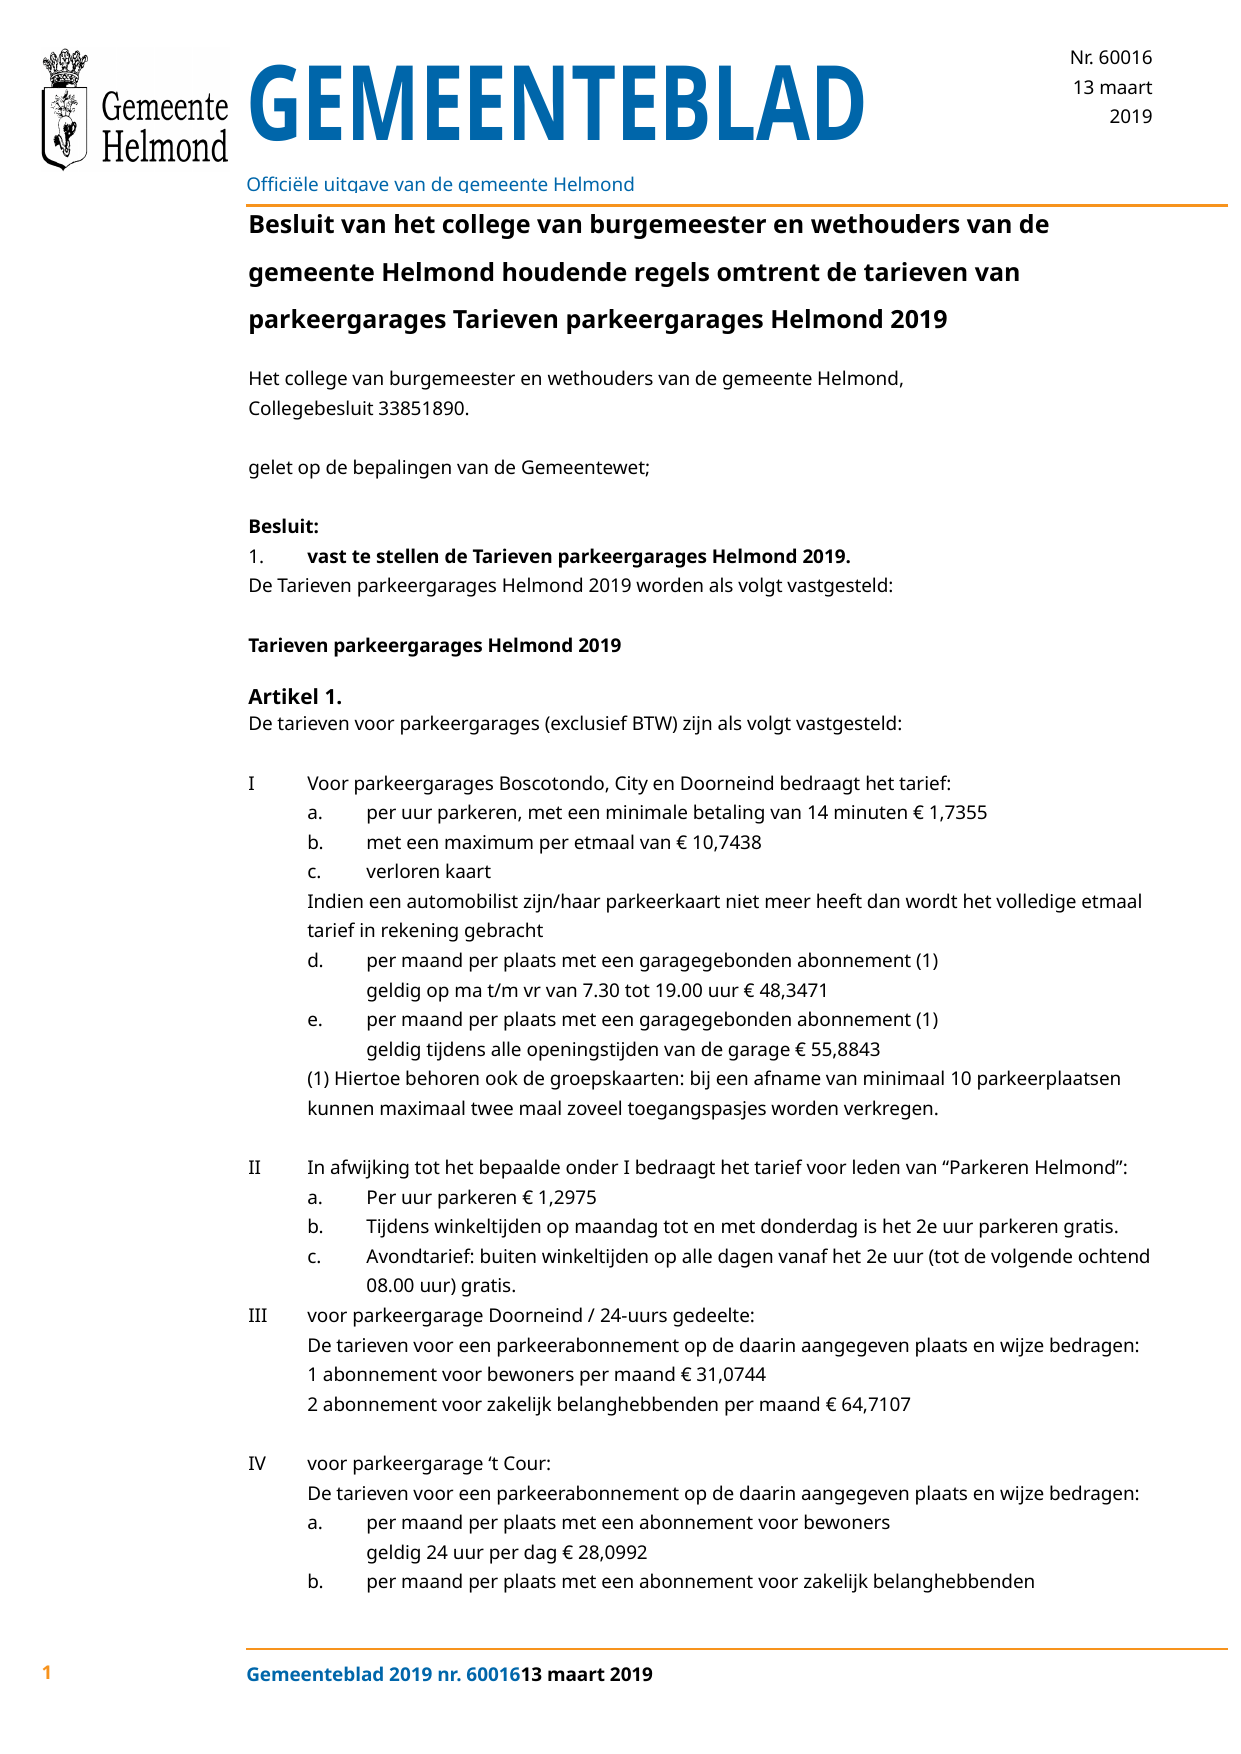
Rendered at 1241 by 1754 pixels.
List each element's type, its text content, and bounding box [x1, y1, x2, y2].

text Besluit: [248, 513, 1152, 539]
list Voor parkeergarages Boscotondo, City en Doorneind bedraagt het tarief: [248, 770, 1152, 796]
list Tijdens winkeltijden op maandag tot en met donderdag is het 2e uur parkeren gratis. [307, 1213, 1152, 1239]
picture [41, 47, 231, 172]
list 1 abonnement voor bewoners per maand € 31,0744 [248, 1361, 1152, 1387]
text Tarieven parkeergarages Helmond 2019 [248, 632, 1152, 657]
list In afwijking tot het bepaalde onder I bedraagt het tarief voor leden van “Parkeren Helmond”: [248, 1154, 1152, 1180]
list geldig tijdens alle openingstijden van de garage € 55,8843 [307, 1036, 1152, 1062]
list per maand per plaats met een garagegebonden abonnement (1) [307, 947, 1152, 973]
list voor parkeergarage Doorneind / 24-uurs gedeelte: [248, 1302, 1152, 1328]
list per maand per plaats met een abonnement voor bewoners [307, 1509, 1152, 1535]
list geldig 24 uur per dag € 28,0992 [307, 1539, 1152, 1565]
list Avondtarief: buiten winkeltijden op alle dagen vanaf het 2e uur (tot de volgende ochtend 08.00 uur) gratis. [307, 1243, 1152, 1298]
text Besluit van het college van burgemeester en wethouders van de gemeente Helmond houdende regels omtrent de tarieven van parkeergarages Tarieven parkeergarages Helmond 2019 [248, 207, 1152, 336]
text Collegebesluit 33851890. [248, 395, 1152, 421]
list verloren kaart [307, 858, 1152, 884]
list Per uur parkeren € 1,2975 [307, 1184, 1152, 1210]
list Indien een automobilist zijn/haar parkeerkaart niet meer heeft dan wordt het volledige etmaal tarief in rekening gebracht [248, 888, 1152, 943]
list De tarieven voor een parkeerabonnement op de daarin aangegeven plaats en wijze bedragen: [248, 1332, 1152, 1358]
list per uur parkeren, met een minimale betaling van 14 minuten € 1,7355 [307, 799, 1152, 825]
list vast te stellen de Tarieven parkeergarages Helmond 2019. [248, 543, 1152, 569]
list voor parkeergarage ‘t Cour: [248, 1450, 1152, 1476]
list geldig op ma t/m vr van 7.30 tot 19.00 uur € 48,3471 [307, 977, 1152, 1003]
text De Tarieven parkeergarages Helmond 2019 worden als volgt vastgesteld: [248, 573, 1152, 598]
text Artikel 1. [248, 682, 1152, 711]
list per maand per plaats met een abonnement voor zakelijk belanghebbenden [307, 1568, 1152, 1594]
list De tarieven voor een parkeerabonnement op de daarin aangegeven plaats en wijze bedragen: [248, 1480, 1152, 1506]
list met een maximum per etmaal van € 10,7438 [307, 829, 1152, 855]
list 2 abonnement voor zakelijk belanghebbenden per maand € 64,7107 [248, 1391, 1152, 1417]
text Het college van burgemeester en wethouders van de gemeente Helmond, [248, 366, 1152, 391]
list per maand per plaats met een garagegebonden abonnement (1) [307, 1006, 1152, 1032]
text gelet op de bepalingen van de Gemeentewet; [248, 454, 1152, 480]
text De tarieven voor parkeergarages (exclusief BTW) zijn als volgt vastgesteld: [248, 711, 1152, 736]
list (1) Hiertoe behoren ook de groepskaarten: bij een afname van minimaal 10 parkeerplaatsen kunnen maximaal twee maal zoveel toegangspasjes worden verkregen. [248, 1066, 1152, 1121]
